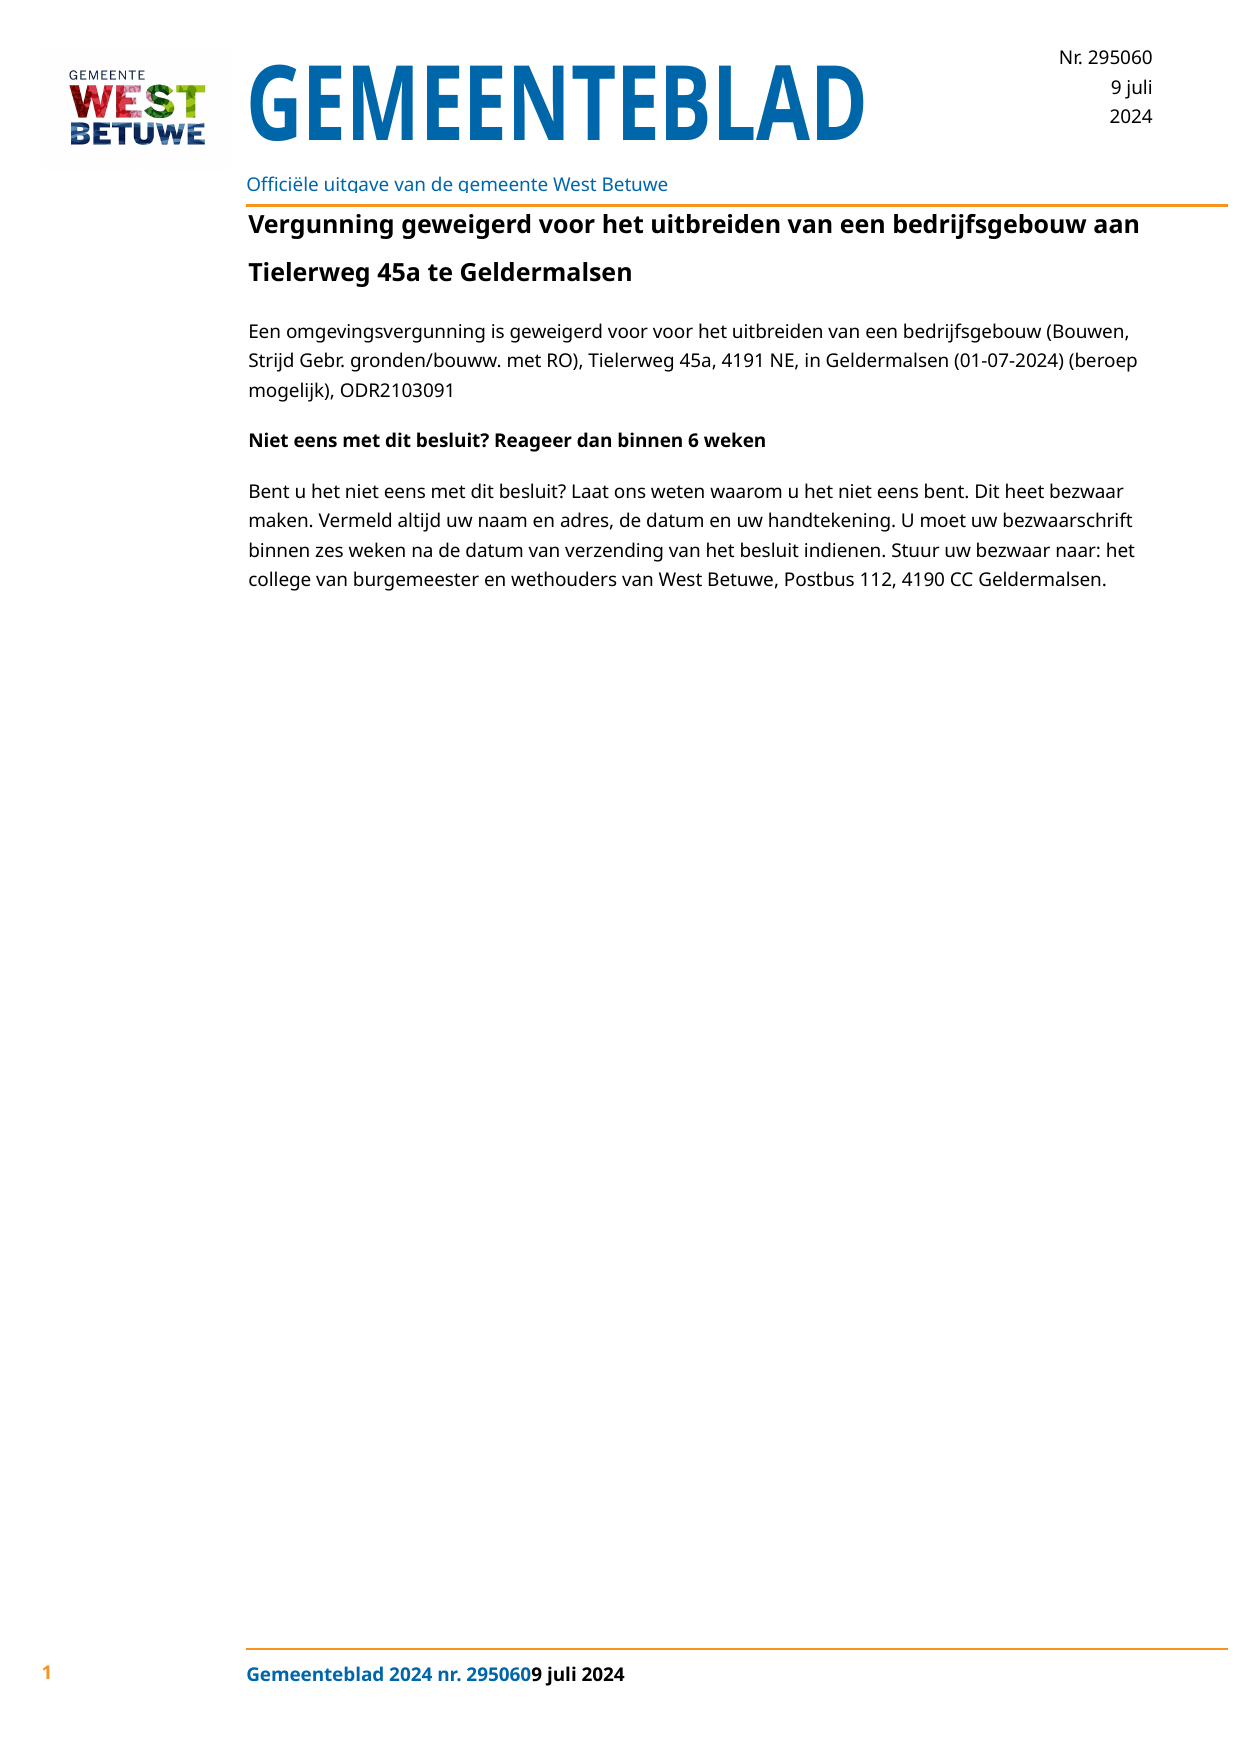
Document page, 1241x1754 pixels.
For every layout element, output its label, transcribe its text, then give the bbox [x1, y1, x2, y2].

text Een omgevingsvergunning is geweigerd voor voor het uitbreiden van een bedrijfsgebouw (Bouwen, Strijd Gebr. gronden/bouww. met RO), Tielerweg 45a, 4191 NE, in Geldermalsen (01-07-2024) (beroep mogelijk), ODR2103091 [248, 318, 1152, 403]
text Vergunning geweigerd voor het uitbreiden van een bedrijfsgebouw aan Tielerweg 45a te Geldermalsen [248, 207, 1152, 288]
picture [41, 47, 231, 172]
text Niet eens met dit besluit? Reageer dan binnen 6 weken [248, 427, 1152, 453]
text Bent u het niet eens met dit besluit? Laat ons weten waarom u het niet eens bent. Dit heet bezwaar maken. Vermeld altijd uw naam en adres, de datum en uw handtekening. U moet uw bezwaarschrift binnen zes weken na de datum van verzending van het besluit indienen. Stuur uw bezwaar naar: het college van burgemeester en wethouders van West Betuwe, Postbus 112, 4190 CC Geldermalsen. [248, 478, 1152, 592]
